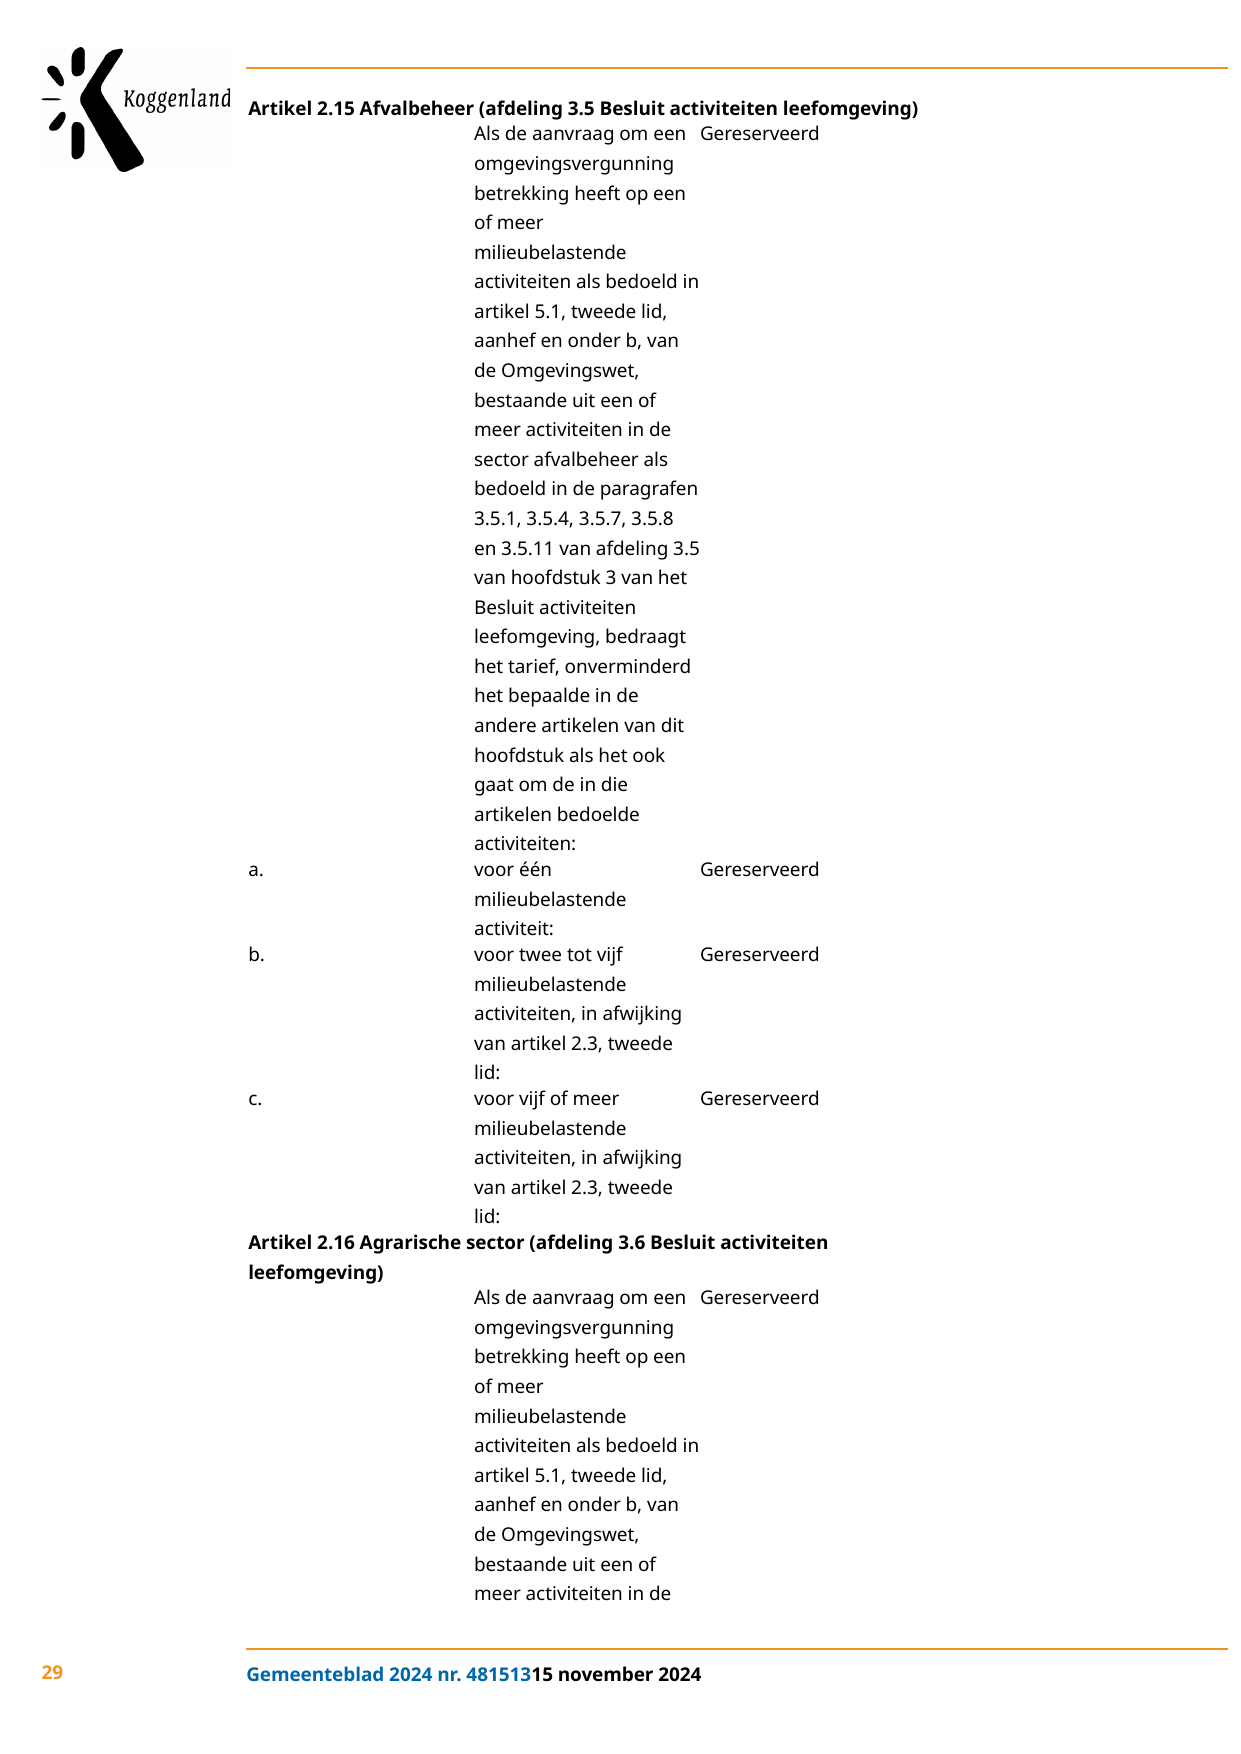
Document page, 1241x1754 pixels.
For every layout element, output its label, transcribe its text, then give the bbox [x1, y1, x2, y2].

table_cell Gereserveerd [700, 941, 926, 1085]
table_cell [926, 1285, 1152, 1606]
table_cell [926, 856, 1152, 941]
table_cell [248, 121, 474, 856]
table_cell Als de aanvraag om een omgevingsvergunning betrekking heeft op een of meer milieubelastende activiteiten als bedoeld in artikel 5.1, tweede lid, aanhef en onder b, van de Omgevingswet, bestaande uit een of meer activiteiten in de [474, 1285, 700, 1606]
table_cell Als de aanvraag om een omgevingsvergunning betrekking heeft op een of meer milieubelastende activiteiten als bedoeld in artikel 5.1, tweede lid, aanhef en onder b, van de Omgevingswet, bestaande uit een of meer activiteiten in de sector afvalbeheer als bedoeld in de paragrafen 3.5.1, 3.5.4, 3.5.7, 3.5.8 en 3.5.11 van afdeling 3.5 van hoofdstuk 3 van het Besluit activiteiten leefomgeving, bedraagt het tarief, onverminderd het bepaalde in de andere artikelen van dit hoofdstuk als het ook gaat om de in die artikelen bedoelde activiteiten: [474, 121, 700, 856]
table_cell [926, 1085, 1152, 1229]
table_cell [926, 95, 1152, 121]
picture [41, 47, 231, 172]
table_cell Gereserveerd [700, 856, 926, 941]
table_cell Artikel 2.16 Agrarische sector (afdeling 3.6 Besluit activiteiten leefomgeving) [248, 1229, 926, 1284]
table_cell a. [248, 856, 474, 941]
table_cell c. [248, 1085, 474, 1229]
table_cell voor twee tot vijf milieubelastende activiteiten, in afwijking van artikel 2.3, tweede lid: [474, 941, 700, 1085]
table_cell [926, 1229, 1152, 1284]
table_cell [248, 1285, 474, 1606]
table_cell Gereserveerd [700, 1285, 926, 1606]
table_cell b. [248, 941, 474, 1085]
table_cell Gereserveerd [700, 1085, 926, 1229]
table_cell voor vijf of meer milieubelastende activiteiten, in afwijking van artikel 2.3, tweede lid: [474, 1085, 700, 1229]
table_cell [926, 941, 1152, 1085]
table_cell voor één milieubelastende activiteit: [474, 856, 700, 941]
table_cell [926, 121, 1152, 856]
table_cell Gereserveerd [700, 121, 926, 856]
table_cell Artikel 2.15 Afvalbeheer (afdeling 3.5 Besluit activiteiten leefomgeving) [248, 95, 926, 121]
